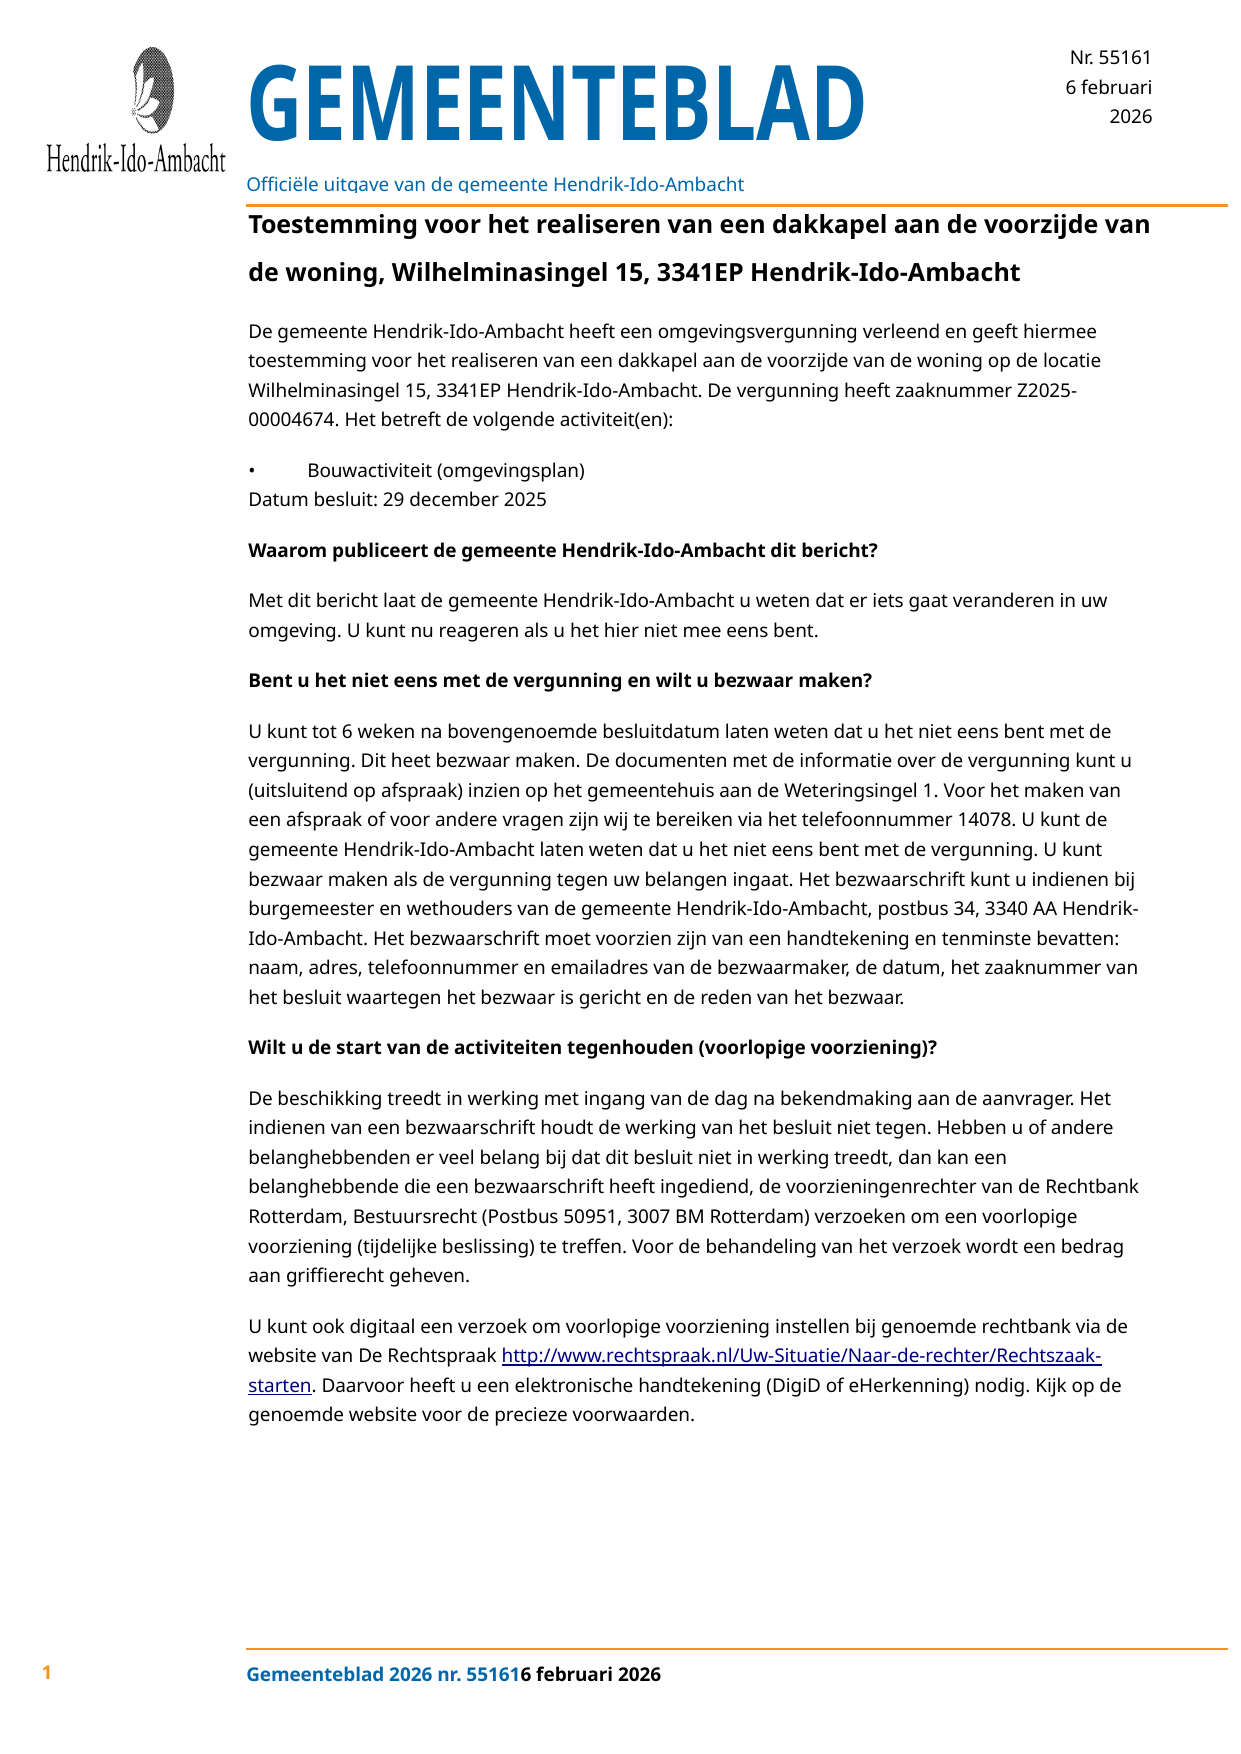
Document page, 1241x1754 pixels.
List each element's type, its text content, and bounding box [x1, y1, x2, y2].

text De gemeente Hendrik-Ido-Ambacht heeft een omgevingsvergunning verleend en geeft hiermee toestemming voor het realiseren van een dakkapel aan de voorzijde van de woning op de locatie Wilhelminasingel 15, 3341EP Hendrik-Ido-Ambacht. De vergunning heeft zaaknummer Z2025-00004674. Het betreft de volgende activiteit(en): [248, 318, 1152, 432]
text Datum besluit: 29 december 2025 [248, 487, 1152, 512]
text De beschikking treedt in werking met ingang van de dag na bekendmaking aan de aanvrager. Het indienen van een bezwaarschrift houdt de werking van het besluit niet tegen. Hebben u of andere belanghebbenden er veel belang bij dat dit besluit niet in werking treedt, dan kan een belanghebbende die een bezwaarschrift heeft ingediend, de voorzieningenrechter van de Rechtbank Rotterdam, Bestuursrecht (Postbus 50951, 3007 BM Rotterdam) verzoeken om een voorlopige voorziening (tijdelijke beslissing) te treffen. Voor de behandeling van het verzoek wordt een bedrag aan griffierecht geheven. [248, 1085, 1152, 1288]
list Bouwactiviteit (omgevingsplan) [248, 457, 1152, 483]
text Waarom publiceert de gemeente Hendrik-Ido-Ambacht dit bericht? [248, 537, 1152, 563]
text Bent u het niet eens met de vergunning en wilt u bezwaar maken? [248, 667, 1152, 693]
text Toestemming voor het realiseren van een dakkapel aan de voorzijde van de woning, Wilhelminasingel 15, 3341EP Hendrik-Ido-Ambacht [248, 207, 1152, 288]
picture [41, 47, 231, 172]
text Wilt u de start van de activiteiten tegenhouden (voorlopige voorziening)? [248, 1034, 1152, 1060]
text U kunt ook digitaal een verzoek om voorlopige voorziening instellen bij genoemde rechtbank via de website van De Rechtspraak http://www.rechtspraak.nl/Uw-Situatie/Naar-de-rechter/Rechtszaak-starten. Daarvoor heeft u een elektronische handtekening (DigiD of eHerkenning) nodig. Kijk op de genoemde website voor de precieze voorwaarden. [248, 1313, 1152, 1427]
text Met dit bericht laat de gemeente Hendrik-Ido-Ambacht u weten dat er iets gaat veranderen in uw omgeving. U kunt nu reageren als u het hier niet mee eens bent. [248, 587, 1152, 643]
text U kunt tot 6 weken na bovengenoemde besluitdatum laten weten dat u het niet eens bent met de vergunning. Dit heet bezwaar maken. De documenten met de informatie over de vergunning kunt u (uitsluitend op afspraak) inzien op het gemeentehuis aan de Weteringsingel 1. Voor het maken van een afspraak of voor andere vragen zijn wij te bereiken via het telefoonnummer 14078. U kunt de gemeente Hendrik-Ido-Ambacht laten weten dat u het niet eens bent met de vergunning. U kunt bezwaar maken als de vergunning tegen uw belangen ingaat. Het bezwaarschrift kunt u indienen bij burgemeester en wethouders van de gemeente Hendrik-Ido-Ambacht, postbus 34, 3340 AA Hendrik-Ido-Ambacht. Het bezwaarschrift moet voorzien zijn van een handtekening en tenminste bevatten: naam, adres, telefoonnummer en emailadres van de bezwaarmaker, de datum, het zaaknummer van het besluit waartegen het bezwaar is gericht en de reden van het bezwaar. [248, 718, 1152, 1010]
